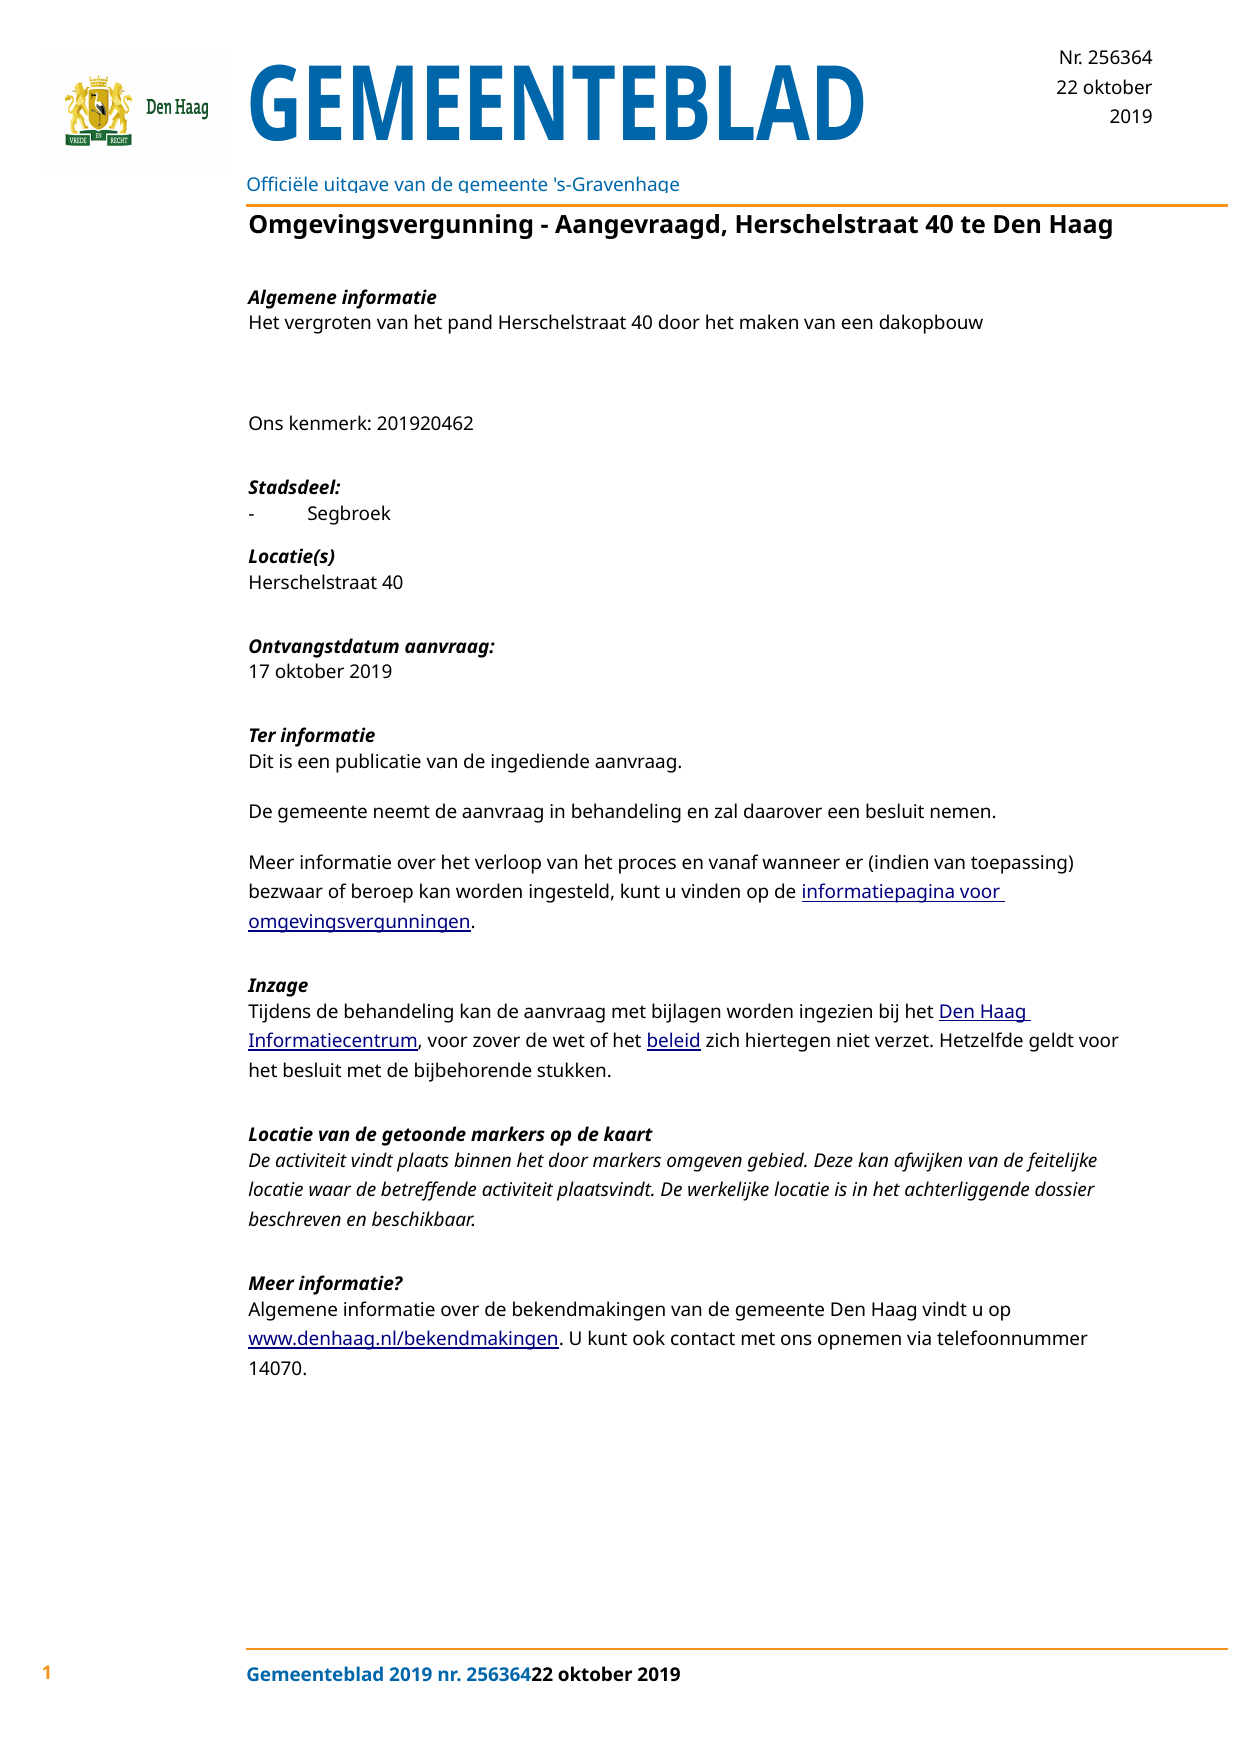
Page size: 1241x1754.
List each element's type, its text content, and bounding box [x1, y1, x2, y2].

text 17 oktober 2019 [248, 659, 1152, 684]
text Dit is een publicatie van de ingediende aanvraag. [248, 748, 1152, 774]
text Tijdens de behandeling kan de aanvraag met bijlagen worden ingezien bij het Den Haag Informatiecentrum, voor zover de wet of het beleid zich hiertegen niet verzet. Hetzelfde geldt voor het besluit met de bijbehorende stukken. [248, 998, 1152, 1083]
text Ter informatie [248, 723, 1152, 748]
text Ons kenmerk: 201920462 [248, 410, 1152, 436]
picture [41, 47, 231, 172]
text Meer informatie? [248, 1270, 1152, 1296]
text Inzage [248, 972, 1152, 998]
list Segbroek [248, 500, 1152, 526]
text Algemene informatie over de bekendmakingen van de gemeente Den Haag vindt u op www.denhaag.nl/bekendmakingen. U kunt ook contact met ons opnemen via telefoonnummer 14070. [248, 1296, 1152, 1381]
text Locatie van de getoonde markers op de kaart [248, 1121, 1152, 1147]
text De gemeente neemt de aanvraag in behandeling en zal daarover een besluit nemen. [248, 799, 1152, 824]
text Omgevingsvergunning - Aangevraagd, Herschelstraat 40 te Den Haag [248, 207, 1152, 241]
text Locatie(s) [248, 543, 1152, 569]
text De activiteit vindt plaats binnen het door markers omgeven gebied. Deze kan afwijken van de feitelijke locatie waar de betreffende activiteit plaatsvindt. De werkelijke locatie is in het achterliggende dossier beschreven en beschikbaar. [248, 1147, 1152, 1232]
text Het vergroten van het pand Herschelstraat 40 door het maken van een dakopbouw [248, 309, 1152, 335]
text Stadsdeel: [248, 474, 1152, 500]
text Meer informatie over het verloop van het proces en vanaf wanneer er (indien van toepassing) bezwaar of beroep kan worden ingesteld, kunt u vinden op de informatiepagina voor omgevingsvergunningen. [248, 849, 1152, 934]
text Algemene informatie [248, 284, 1152, 309]
text Herschelstraat 40 [248, 569, 1152, 595]
text Ontvangstdatum aanvraag: [248, 633, 1152, 659]
